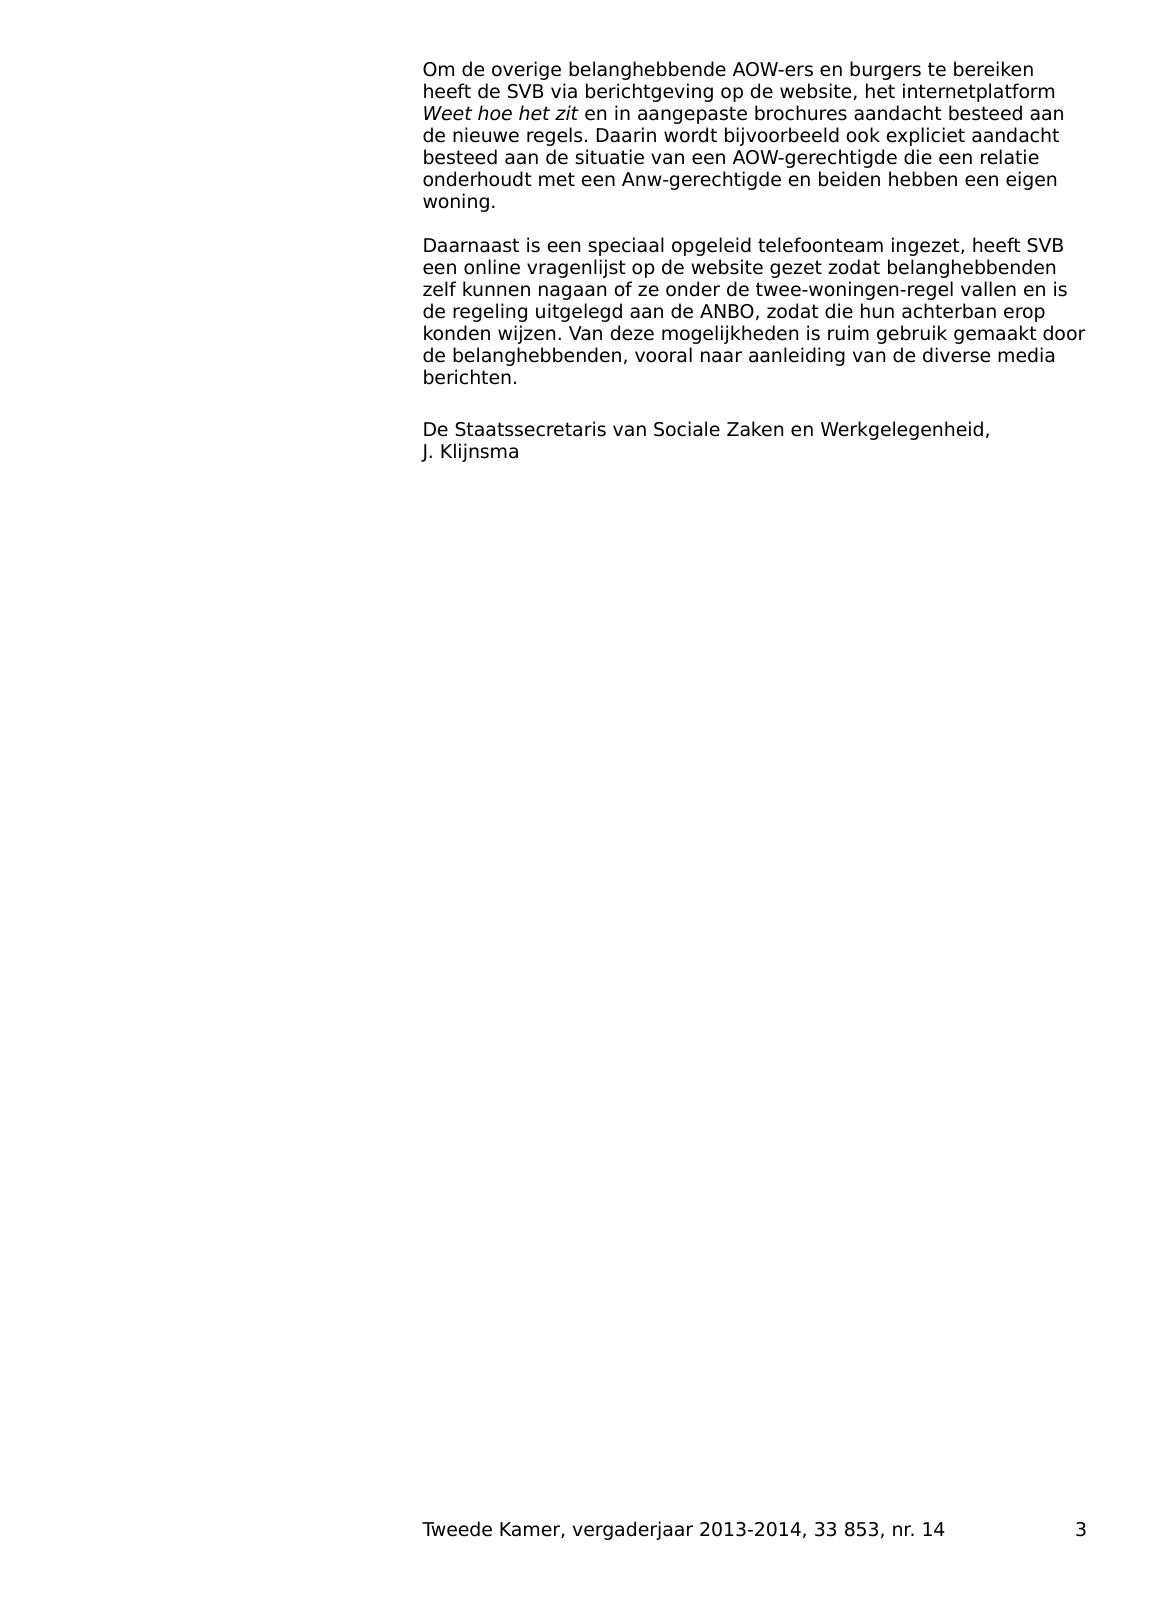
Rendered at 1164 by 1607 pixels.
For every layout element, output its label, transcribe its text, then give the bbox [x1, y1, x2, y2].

text Daarnaast is een speciaal opgeleid telefoonteam ingezet, heeft SVB een online vragenlijst op de website gezet zodat belanghebbenden zelf kunnen nagaan of ze onder de twee-woningen-regel vallen en is de regeling uitgelegd aan de ANBO, zodat die hun achterban erop konden wijzen. Van deze mogelijkheden is ruim gebruik gemaakt door de belanghebbenden, vooral naar aanleiding van de diverse media berichten. [422, 235, 1087, 389]
text Om de overige belanghebbende AOW-ers en burgers te bereiken heeft de SVB via berichtgeving op de website, het internetplatform Weet hoe het zit en in aangepaste brochures aandacht besteed aan de nieuwe regels. Daarin wordt bijvoorbeeld ook expliciet aandacht besteed aan de situatie van een AOW-gerechtigde die een relatie onderhoudt met een Anw-gerechtigde en beiden hebben een eigen woning. [422, 59, 1087, 213]
text De Staatssecretaris van Sociale Zaken en Werkgelegenheid, J. Klijnsma [422, 419, 1087, 463]
